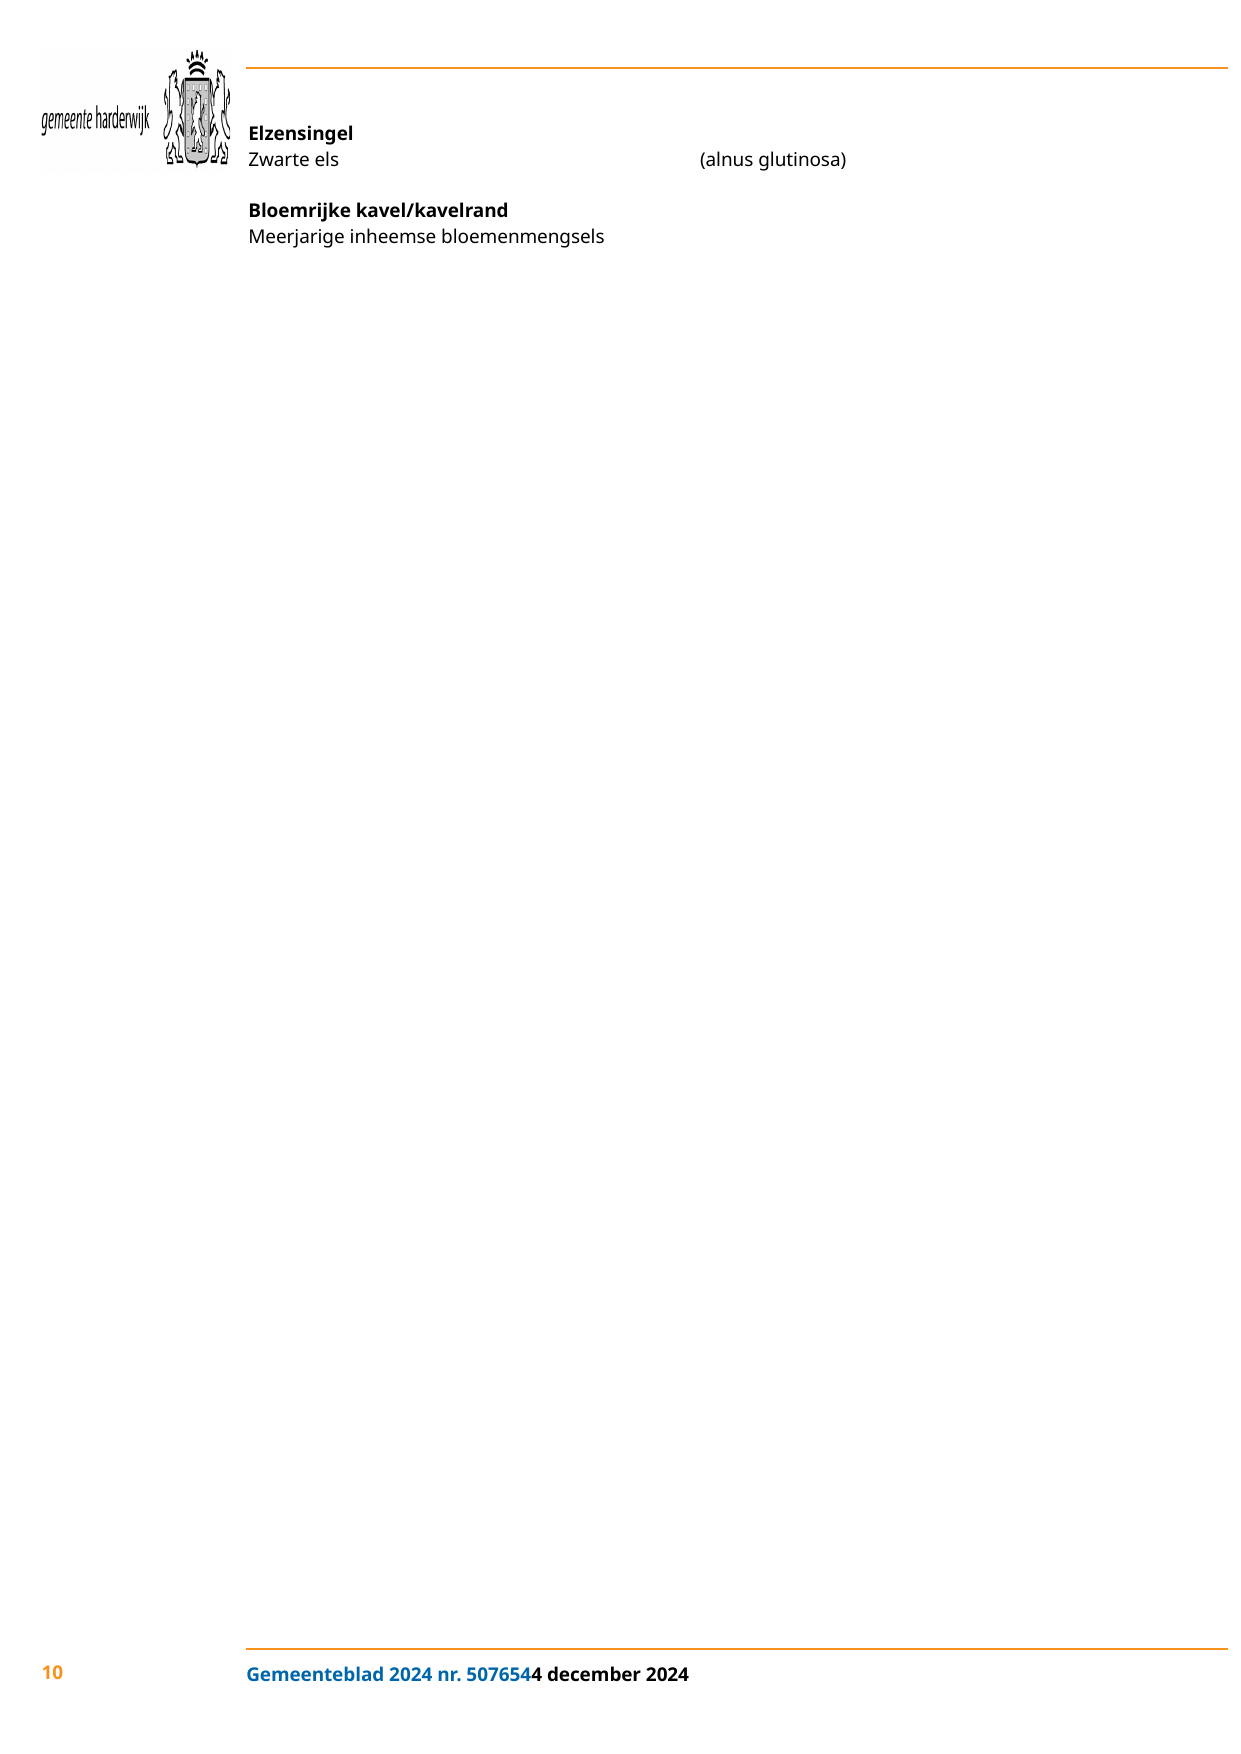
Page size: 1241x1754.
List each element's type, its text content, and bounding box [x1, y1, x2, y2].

table_cell [700, 172, 1152, 198]
table_cell Zwarte els [248, 146, 700, 172]
table_cell Elzensingel [248, 121, 1152, 146]
table_cell Meerjarige inheemse bloemenmengsels [248, 224, 1152, 249]
table_cell Bloemrijke kavel/kavelrand [248, 198, 1152, 223]
table_cell (alnus glutinosa) [700, 146, 1152, 172]
table_cell [248, 172, 700, 198]
picture [41, 47, 231, 172]
table_cell [700, 95, 1152, 121]
table_cell [248, 95, 700, 121]
